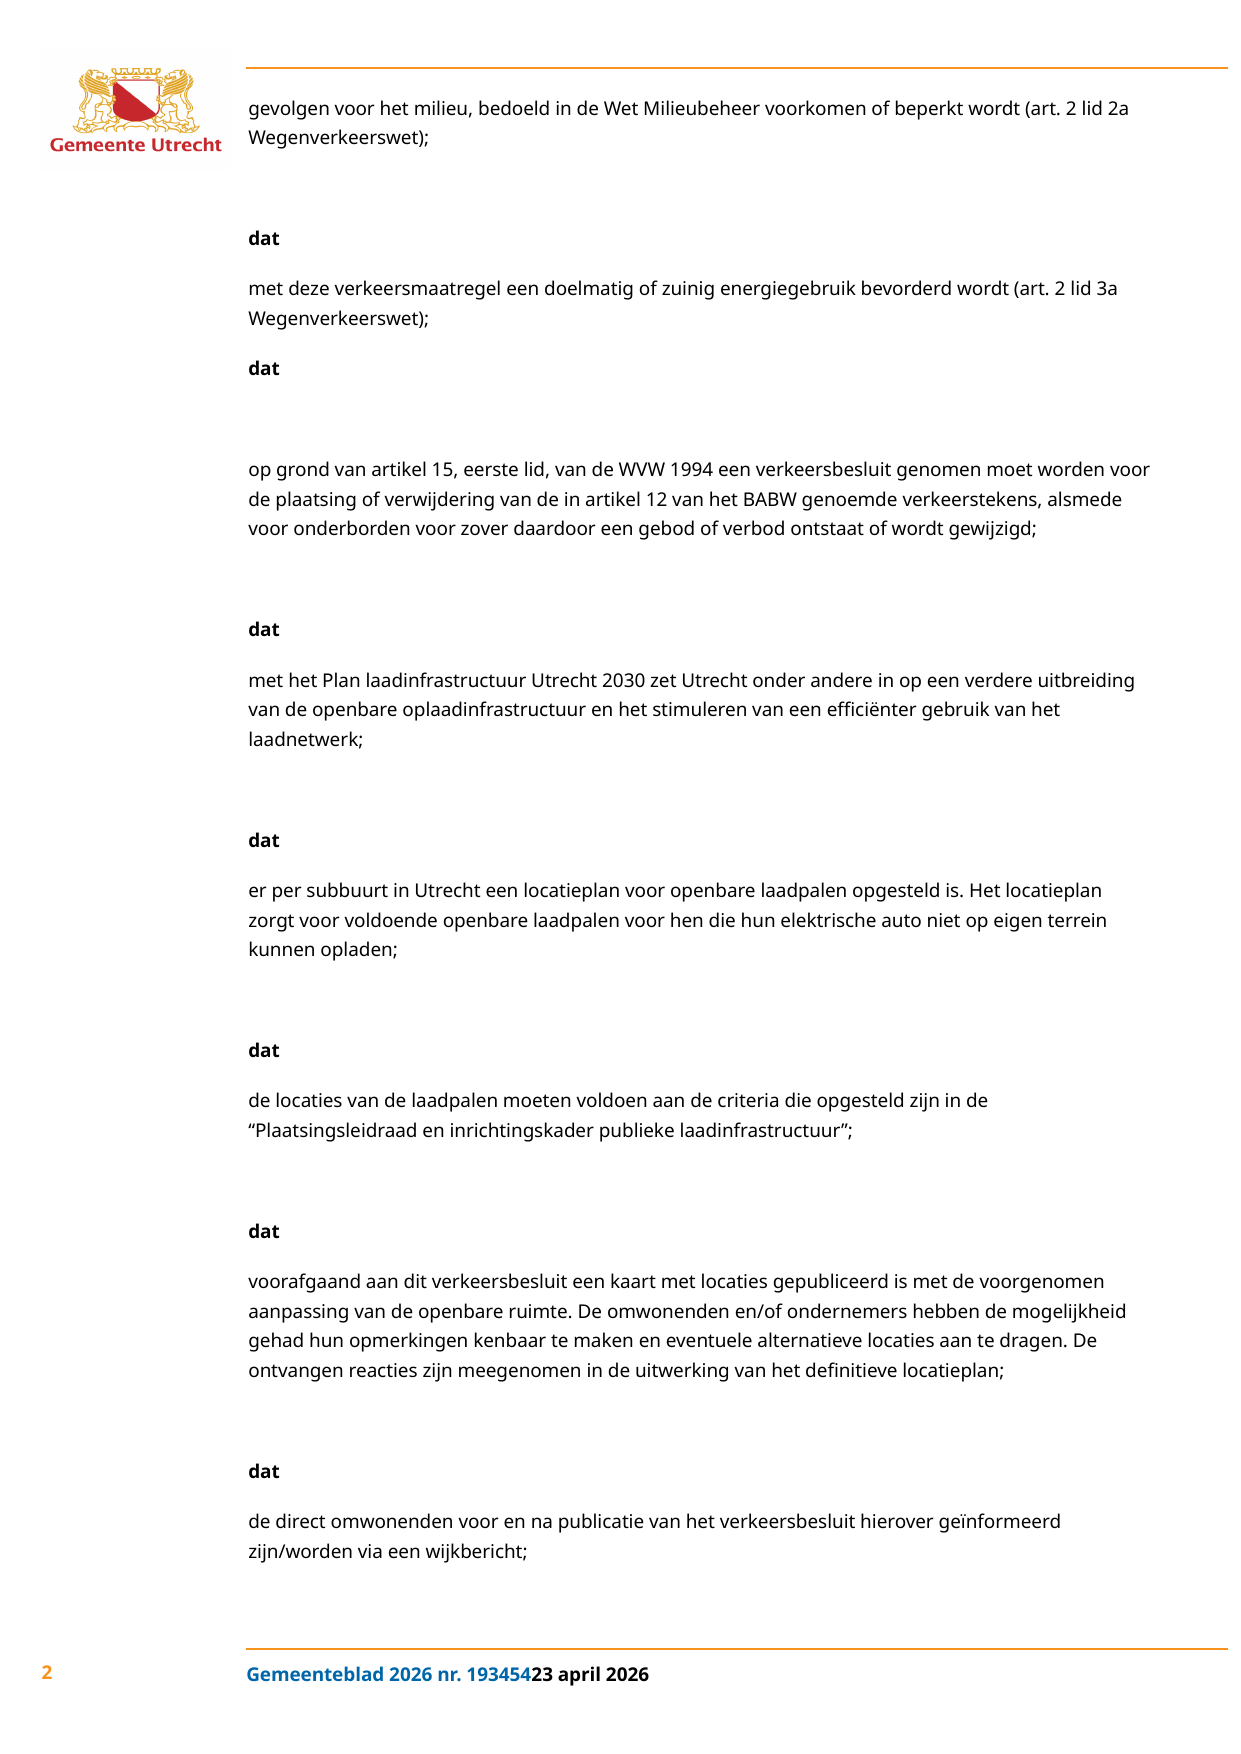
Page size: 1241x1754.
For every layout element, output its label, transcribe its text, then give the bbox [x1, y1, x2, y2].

text dat [248, 616, 1152, 642]
text dat [248, 1037, 1152, 1063]
text de direct omwonenden voor en na publicatie van het verkeersbesluit hierover geïnformeerd zijn/worden via een wijkbericht; [248, 1508, 1152, 1564]
text de locaties van de laadpalen moeten voldoen aan de criteria die opgesteld zijn in de “Plaatsingsleidraad en inrichtingskader publieke laadinfrastructuur”; [248, 1088, 1152, 1143]
text dat [248, 225, 1152, 251]
picture [41, 47, 231, 172]
text er per subbuurt in Utrecht een locatieplan voor openbare laadpalen opgesteld is. Het locatieplan zorgt voor voldoende openbare laadpalen voor hen die hun elektrische auto niet op eigen terrein kunnen opladen; [248, 877, 1152, 962]
text dat [248, 827, 1152, 853]
text dat [248, 356, 1152, 381]
text met het Plan laadinfrastructuur Utrecht 2030 zet Utrecht onder andere in op een verdere uitbreiding van de openbare oplaadinfrastructuur en het stimuleren van een efficiënter gebruik van het laadnetwerk; [248, 667, 1152, 752]
text op grond van artikel 15, eerste lid, van de WVW 1994 een verkeersbesluit genomen moet worden voor de plaatsing of verwijdering van de in artikel 12 van het BABW genoemde verkeerstekens, alsmede voor onderborden voor zover daardoor een gebod of verbod ontstaat of wordt gewijzigd; [248, 456, 1152, 541]
text dat [248, 1218, 1152, 1244]
text gevolgen voor het milieu, bedoeld in de Wet Milieubeheer voorkomen of beperkt wordt (art. 2 lid 2a Wegenverkeerswet); [248, 95, 1152, 150]
text met deze verkeersmaatregel een doelmatig of zuinig energiegebruik bevorderd wordt (art. 2 lid 3a Wegenverkeerswet); [248, 276, 1152, 331]
text voorafgaand aan dit verkeersbesluit een kaart met locaties gepubliceerd is met de voorgenomen aanpassing van de openbare ruimte. De omwonenden en/of ondernemers hebben de mogelijkheid gehad hun opmerkingen kenbaar te maken en eventuele alternatieve locaties aan te dragen. De ontvangen reacties zijn meegenomen in de uitwerking van het definitieve locatieplan; [248, 1268, 1152, 1383]
text dat [248, 1458, 1152, 1484]
